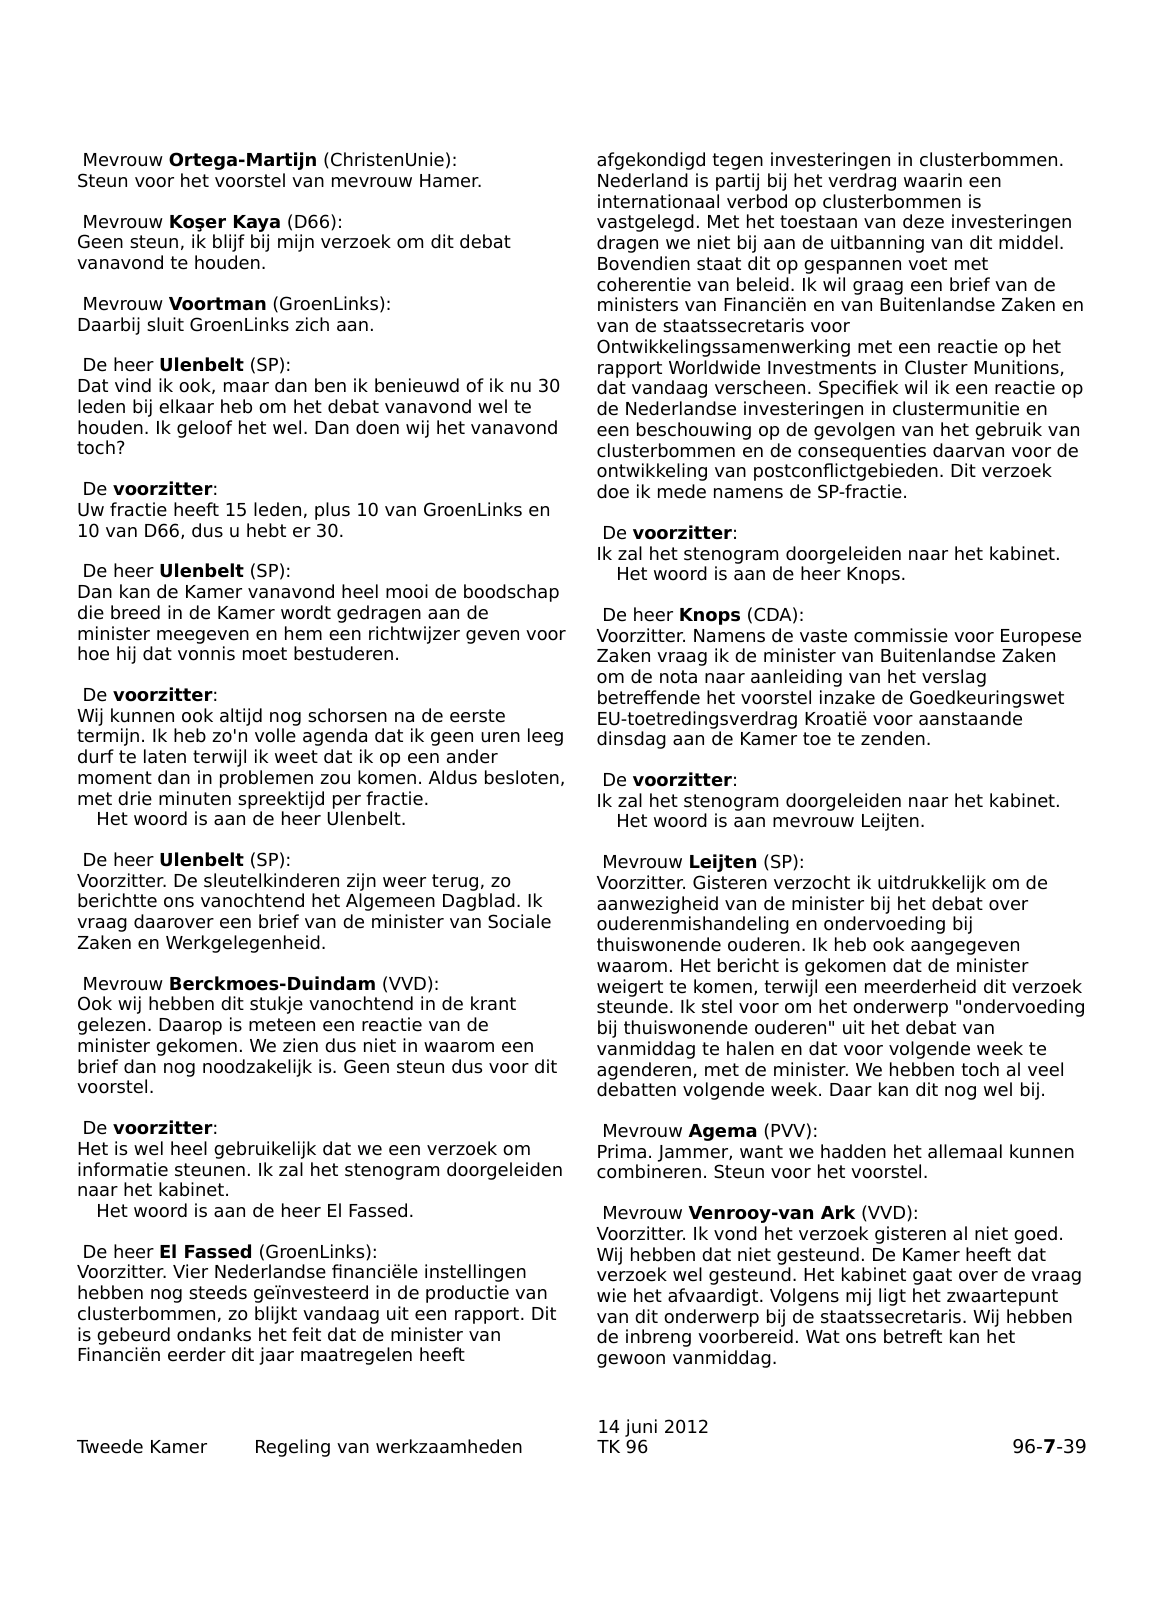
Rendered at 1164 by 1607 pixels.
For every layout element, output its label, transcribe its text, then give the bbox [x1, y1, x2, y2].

text Mevrouw Koşer Kaya (D66): [77, 212, 567, 232]
text De voorzitter: [596, 523, 1087, 543]
text Ik zal het stenogram doorgeleiden naar het kabinet. [596, 543, 1087, 564]
text Het is wel heel gebruikelijk dat we een verzoek om informatie steunen. Ik zal het stenogram doorgeleiden naar het kabinet. [77, 1139, 567, 1201]
text De voorzitter: [77, 1118, 567, 1139]
text Voorzitter. Gisteren verzocht ik uitdrukkelijk om de aanwezigheid van de minister bij het debat over ouderenmishandeling en ondervoeding bij thuiswonende ouderen. Ik heb ook aangegeven waarom. Het bericht is gekomen dat de minister weigert te komen, terwijl een meerderheid dit verzoek steunde. Ik stel voor om het onderwerp "ondervoeding bij thuiswonende ouderen" uit het debat van vanmiddag te halen en dat voor volgende week te agenderen, met de minister. We hebben toch al veel debatten volgende week. Daar kan dit nog wel bij. [596, 873, 1087, 1101]
text De heer Ulenbelt (SP): [77, 850, 567, 871]
text De voorzitter: [77, 479, 567, 500]
text Ik zal het stenogram doorgeleiden naar het kabinet. [596, 791, 1087, 811]
text De heer Ulenbelt (SP): [77, 355, 567, 376]
text Voorzitter. Ik vond het verzoek gisteren al niet goed. Wij hebben dat niet gesteund. De Kamer heeft dat verzoek wel gesteund. Het kabinet gaat over de vraag wie het afvaardigt. Volgens mij ligt het zwaartepunt van dit onderwerp bij de staatssecretaris. Wij hebben de inbreng voorbereid. Wat ons betreft kan het gewoon vanmiddag. [596, 1224, 1087, 1369]
text Het woord is aan de heer Ulenbelt. [77, 809, 567, 830]
text Het woord is aan de heer Knops. [596, 564, 1087, 585]
text De voorzitter: [77, 685, 567, 706]
text Voorzitter. Vier Nederlandse financiële instellingen hebben nog steeds geïnvesteerd in de productie van clusterbommen, zo blijkt vandaag uit een rapport. Dit is gebeurd ondanks het feit dat de minister van Financiën eerder dit jaar maatregelen heeft [77, 1262, 567, 1366]
text Wij kunnen ook altijd nog schorsen na de eerste termijn. Ik heb zo'n volle agenda dat ik geen uren leeg durf te laten terwijl ik weet dat ik op een ander moment dan in problemen zou komen. Aldus besloten, met drie minuten spreektijd per fractie. [77, 706, 567, 809]
text Het woord is aan de heer El Fassed. [77, 1201, 567, 1222]
text Daarbij sluit GroenLinks zich aan. [77, 314, 567, 335]
text afgekondigd tegen investeringen in clusterbommen. Nederland is partij bij het verdrag waarin een internationaal verbod op clusterbommen is vastgelegd. Met het toestaan van deze investeringen dragen we niet bij aan de uitbanning van dit middel. Bovendien staat dit op gespannen voet met coherentie van beleid. Ik wil graag een brief van de ministers van Financiën en van Buitenlandse Zaken en van de staatssecretaris voor Ontwikkelingssamenwerking met een reactie op het rapport Worldwide Investments in Cluster Munitions, dat vandaag verscheen. Specifiek wil ik een reactie op de Nederlandse investeringen in clustermunitie en een beschouwing op de gevolgen van het gebruik van clusterbommen en de consequenties daarvan voor de ontwikkeling van postconflictgebieden. Dit verzoek doe ik mede namens de SP-fractie. [596, 150, 1087, 503]
text Mevrouw Agema (PVV): [596, 1121, 1087, 1142]
text Prima. Jammer, want we hadden het allemaal kunnen combineren. Steun voor het voorstel. [596, 1142, 1087, 1183]
text Voorzitter. De sleutelkinderen zijn weer terug, zo berichtte ons vanochtend het Algemeen Dagblad. Ik vraag daarover een brief van de minister van Sociale Zaken en Werkgelegenheid. [77, 871, 567, 953]
text Mevrouw Venrooy-van Ark (VVD): [596, 1203, 1087, 1224]
text De voorzitter: [596, 770, 1087, 791]
text Het woord is aan mevrouw Leijten. [596, 811, 1087, 832]
text Geen steun, ik blijf bij mijn verzoek om dit debat vanavond te houden. [77, 232, 567, 274]
text Ook wij hebben dit stukje vanochtend in de krant gelezen. Daarop is meteen een reactie van de minister gekomen. We zien dus niet in waarom een brief dan nog noodzakelijk is. Geen steun dus voor dit voorstel. [77, 994, 567, 1098]
text Dan kan de Kamer vanavond heel mooi de boodschap die breed in de Kamer wordt gedragen aan de minister meegeven en hem een richtwijzer geven voor hoe hij dat vonnis moet bestuderen. [77, 582, 567, 665]
text Mevrouw Berckmoes-Duindam (VVD): [77, 973, 567, 994]
text Mevrouw Ortega-Martijn (ChristenUnie): [77, 150, 567, 171]
text Steun voor het voorstel van mevrouw Hamer. [77, 171, 567, 192]
text De heer Knops (CDA): [596, 605, 1087, 626]
text Mevrouw Voortman (GroenLinks): [77, 294, 567, 314]
text Dat vind ik ook, maar dan ben ik benieuwd of ik nu 30 leden bij elkaar heb om het debat vanavond wel te houden. Ik geloof het wel. Dan doen wij het vanavond toch? [77, 376, 567, 459]
text De heer Ulenbelt (SP): [77, 561, 567, 582]
text Voorzitter. Namens de vaste commissie voor Europese Zaken vraag ik de minister van Buitenlandse Zaken om de nota naar aanleiding van het verslag betreffende het voorstel inzake de Goedkeuringswet EU-toetredingsverdrag Kroatië voor aanstaande dinsdag aan de Kamer toe te zenden. [596, 626, 1087, 750]
text Uw fractie heeft 15 leden, plus 10 van GroenLinks en 10 van D66, dus u hebt er 30. [77, 500, 567, 541]
text De heer El Fassed (GroenLinks): [77, 1242, 567, 1262]
text Mevrouw Leijten (SP): [596, 852, 1087, 873]
